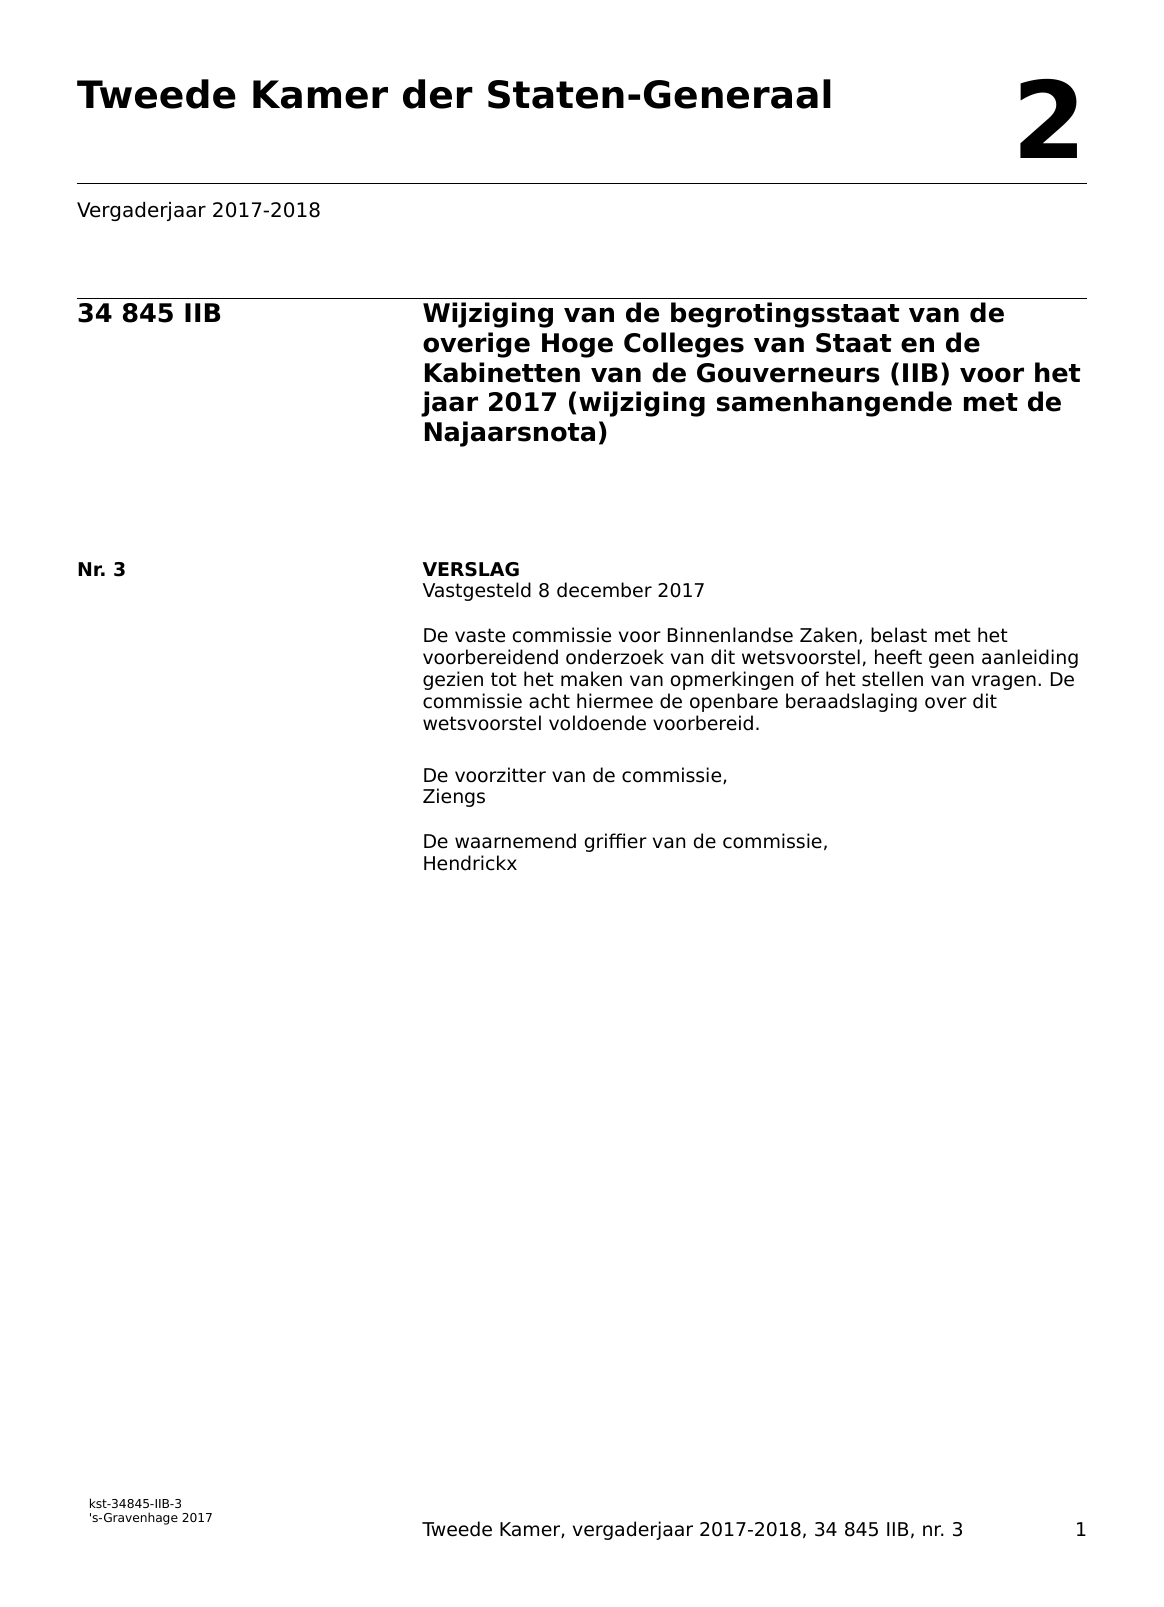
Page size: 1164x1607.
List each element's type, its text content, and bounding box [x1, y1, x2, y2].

subtitle 34 845 IIB Wijziging van de begrotingsstaat van de overige Hoge Colleges van Staat en de Kabinetten van de Gouverneurs (IIB) voor het jaar 2017 (wijziging samenhangende met de Najaarsnota) [77, 299, 1087, 447]
table_header Tweede Kamer der Staten-Generaal [77, 59, 886, 183]
text De voorzitter van de commissie, Ziengs [422, 764, 1087, 808]
table_header 2 [886, 59, 1087, 183]
text De vaste commissie voor Binnenlandse Zaken, belast met het voorbereidend onderzoek van dit wetsvoorstel, heeft geen aanleiding gezien tot het maken van opmerkingen of het stellen van vragen. De commissie acht hiermee de openbare beraadslaging over dit wetsvoorstel voldoende voorbereid. [422, 624, 1087, 734]
text Vastgesteld 8 december 2017 [422, 580, 1087, 602]
text De waarnemend griffier van de commissie, Hendrickx [422, 831, 1087, 874]
text 's-Gravenhage 2017 [88, 1511, 323, 1525]
subtitle Nr. 3 VERSLAG [77, 558, 1087, 580]
text kst-34845-IIB-3 [88, 1497, 323, 1511]
table_cell Vergaderjaar 2017-2018 [77, 184, 1087, 298]
